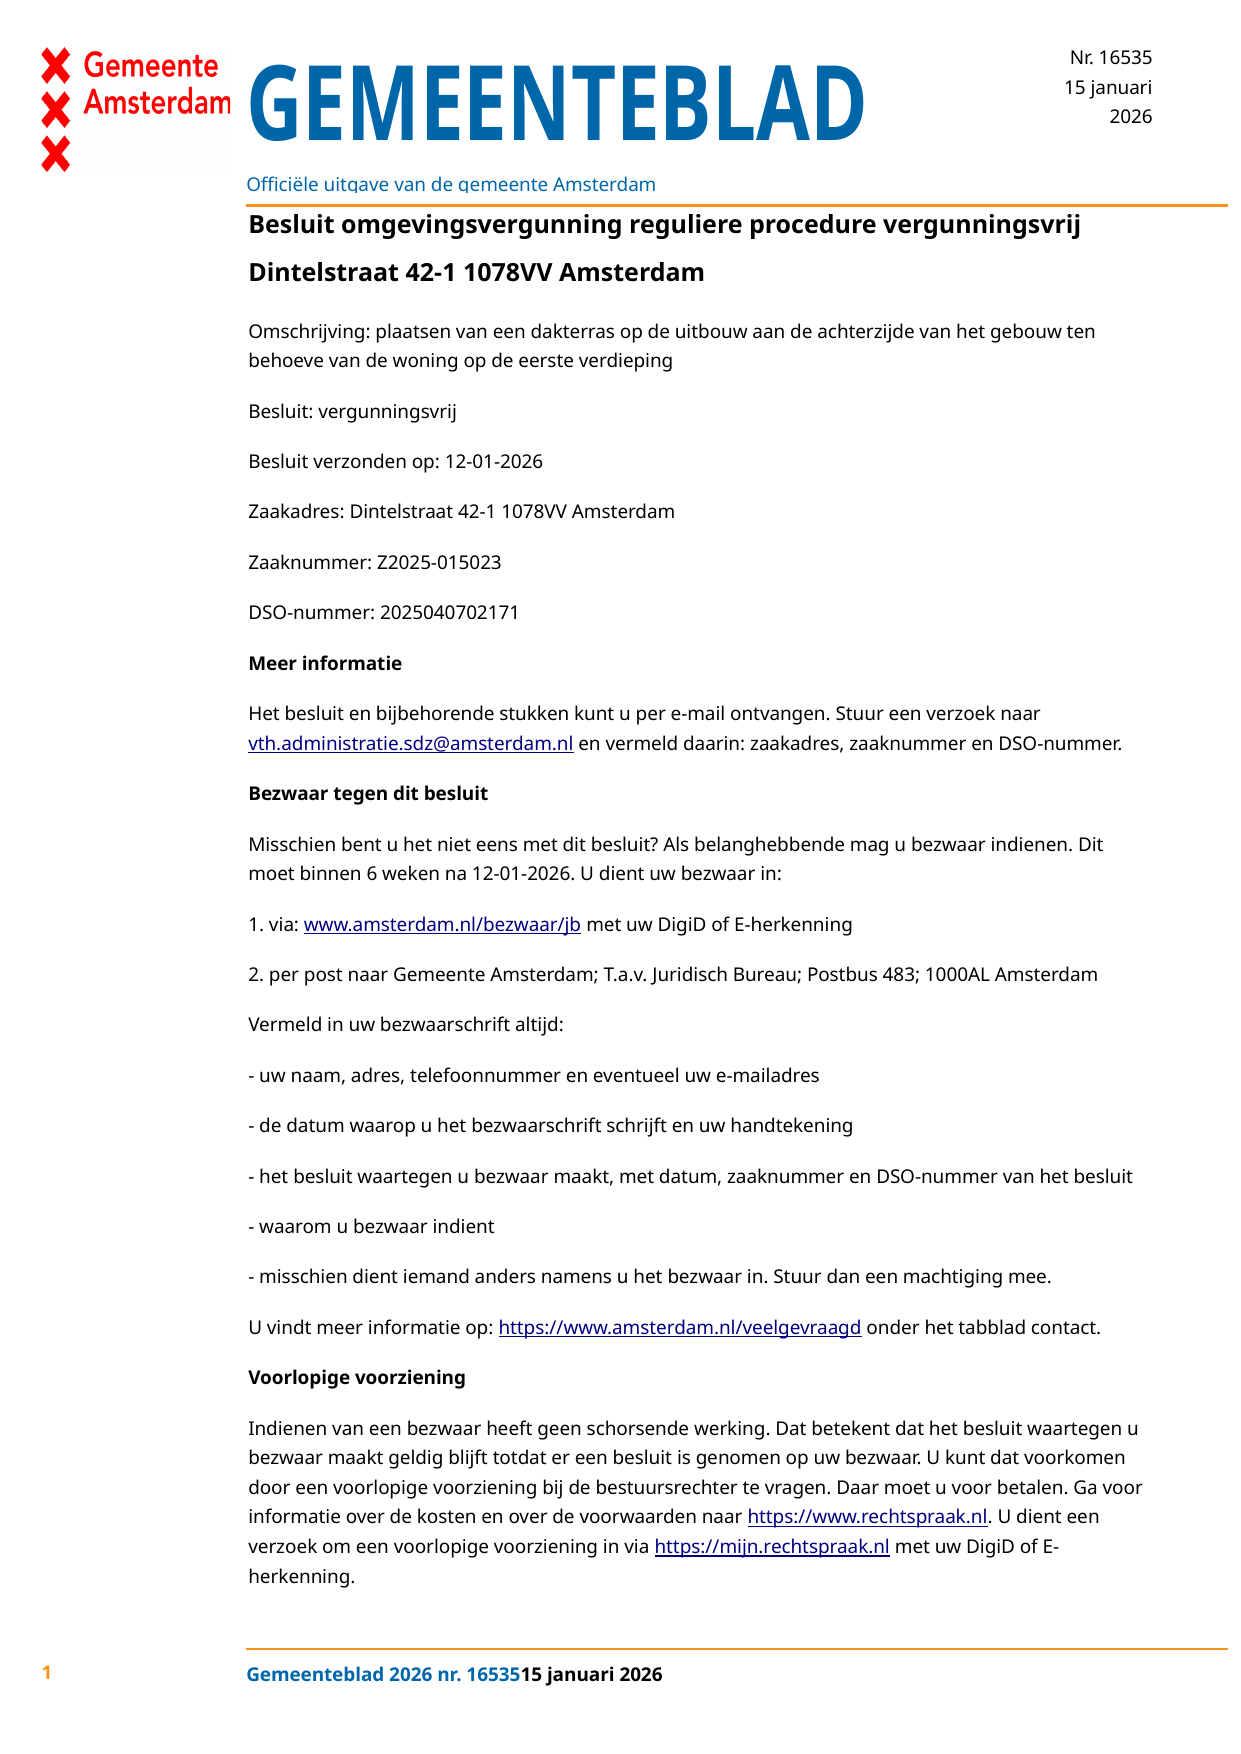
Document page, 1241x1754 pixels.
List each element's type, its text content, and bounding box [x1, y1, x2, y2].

text Zaaknummer: Z2025-015023 [248, 549, 1152, 575]
text Indienen van een bezwaar heeft geen schorsende werking. Dat betekent dat het besluit waartegen u bezwaar maakt geldig blijft totdat er een besluit is genomen op uw bezwaar. U kunt dat voorkomen door een voorlopige voorziening bij de bestuursrechter te vragen. Daar moet u voor betalen. Ga voor informatie over de kosten en over de voorwaarden naar https://www.rechtspraak.nl. U dient een verzoek om een voorlopige voorziening in via https://mijn.rechtspraak.nl met uw DigiD of E-herkenning. [248, 1415, 1152, 1589]
text Besluit omgevingsvergunning reguliere procedure vergunningsvrij Dintelstraat 42-1 1078VV Amsterdam [248, 207, 1152, 288]
text Besluit: vergunningsvrij [248, 398, 1152, 424]
text - uw naam, adres, telefoonnummer en eventueel uw e-mailadres [248, 1062, 1152, 1088]
text Vermeld in uw bezwaarschrift altijd: [248, 1012, 1152, 1037]
text Zaakadres: Dintelstraat 42-1 1078VV Amsterdam [248, 499, 1152, 524]
text 1. via: www.amsterdam.nl/bezwaar/jb met uw DigiD of E-herkenning [248, 911, 1152, 937]
text - waarom u bezwaar indient [248, 1213, 1152, 1239]
text Besluit verzonden op: 12-01-2026 [248, 448, 1152, 474]
text - misschien dient iemand anders namens u het bezwaar in. Stuur dan een machtiging mee. [248, 1264, 1152, 1289]
text DSO-nummer: 2025040702171 [248, 599, 1152, 625]
text Omschrijving: plaatsen van een dakterras op de uitbouw aan de achterzijde van het gebouw ten behoeve van de woning op de eerste verdieping [248, 318, 1152, 373]
text 2. per post naar Gemeente Amsterdam; T.a.v. Juridisch Bureau; Postbus 483; 1000AL Amsterdam [248, 961, 1152, 987]
text - de datum waarop u het bezwaarschrift schrijft en uw handtekening [248, 1112, 1152, 1138]
text - het besluit waartegen u bezwaar maakt, met datum, zaaknummer en DSO-nummer van het besluit [248, 1163, 1152, 1189]
text Het besluit en bijbehorende stukken kunt u per e-mail ontvangen. Stuur een verzoek naar vth.administratie.sdz@amsterdam.nl en vermeld daarin: zaakadres, zaaknummer en DSO-nummer. [248, 700, 1152, 756]
picture [41, 47, 231, 172]
text U vindt meer informatie op: https://www.amsterdam.nl/veelgevraagd onder het tabblad contact. [248, 1314, 1152, 1340]
text Voorlopige voorziening [248, 1364, 1152, 1390]
text Bezwaar tegen dit besluit [248, 780, 1152, 806]
text Misschien bent u het niet eens met dit besluit? Als belanghebbende mag u bezwaar indienen. Dit moet binnen 6 weken na 12-01-2026. U dient uw bezwaar in: [248, 831, 1152, 886]
text Meer informatie [248, 650, 1152, 676]
